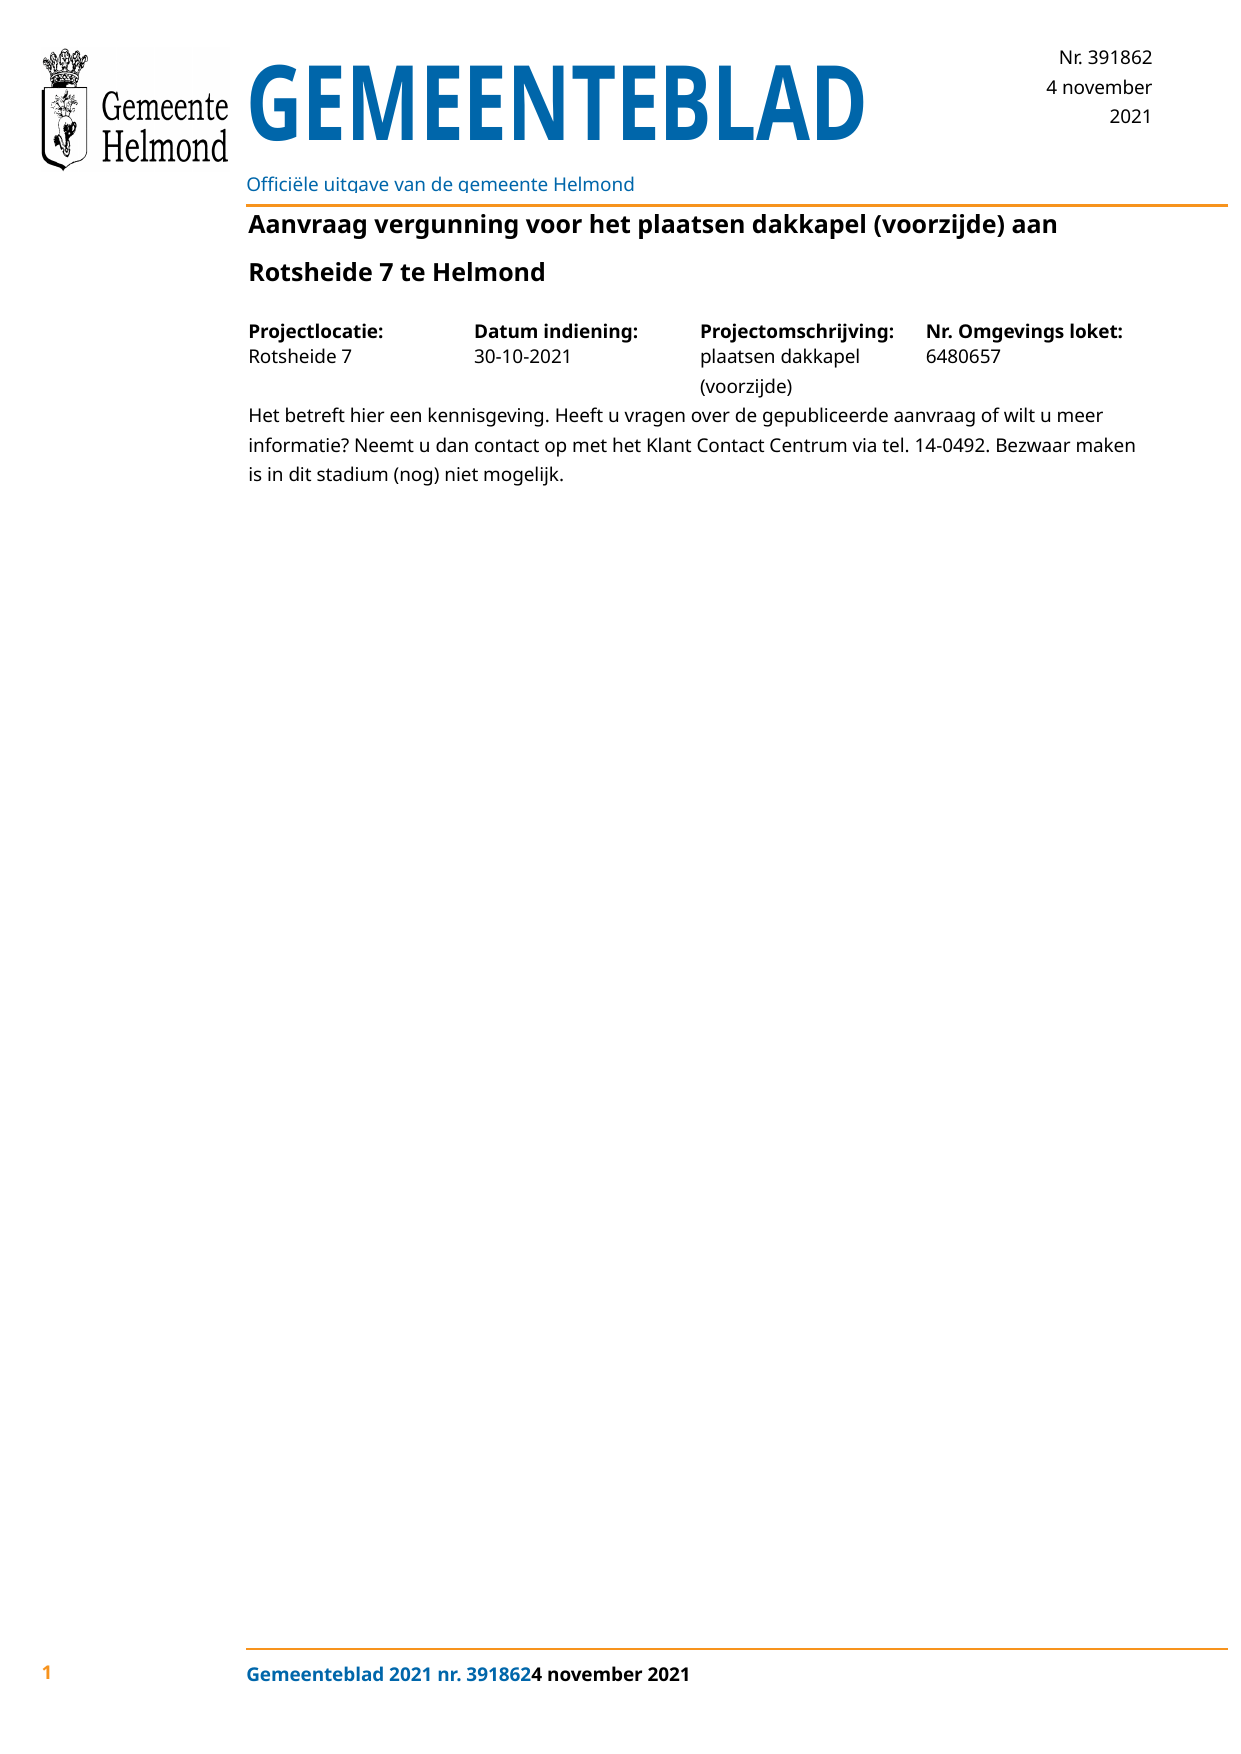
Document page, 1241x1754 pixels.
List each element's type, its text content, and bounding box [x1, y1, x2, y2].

table_cell 6480657 [926, 344, 1152, 399]
text Aanvraag vergunning voor het plaatsen dakkapel (voorzijde) aan Rotsheide 7 te Helmond [248, 207, 1152, 288]
table_header Nr. Omgevings loket: [926, 318, 1152, 344]
table_header Projectomschrijving: [700, 318, 926, 344]
table_header Datum indiening: [474, 318, 700, 344]
text Het betreft hier een kennisgeving. Heeft u vragen over de gepubliceerde aanvraag of wilt u meer informatie? Neemt u dan contact op met het Klant Contact Centrum via tel. 14-0492. Bezwaar maken is in dit stadium (nog) niet mogelijk. [248, 402, 1152, 487]
table_cell Rotsheide 7 [248, 344, 474, 399]
table_cell 30-10-2021 [474, 344, 700, 399]
picture [41, 47, 231, 172]
table_cell plaatsen dakkapel (voorzijde) [700, 344, 926, 399]
table_header Projectlocatie: [248, 318, 474, 344]
